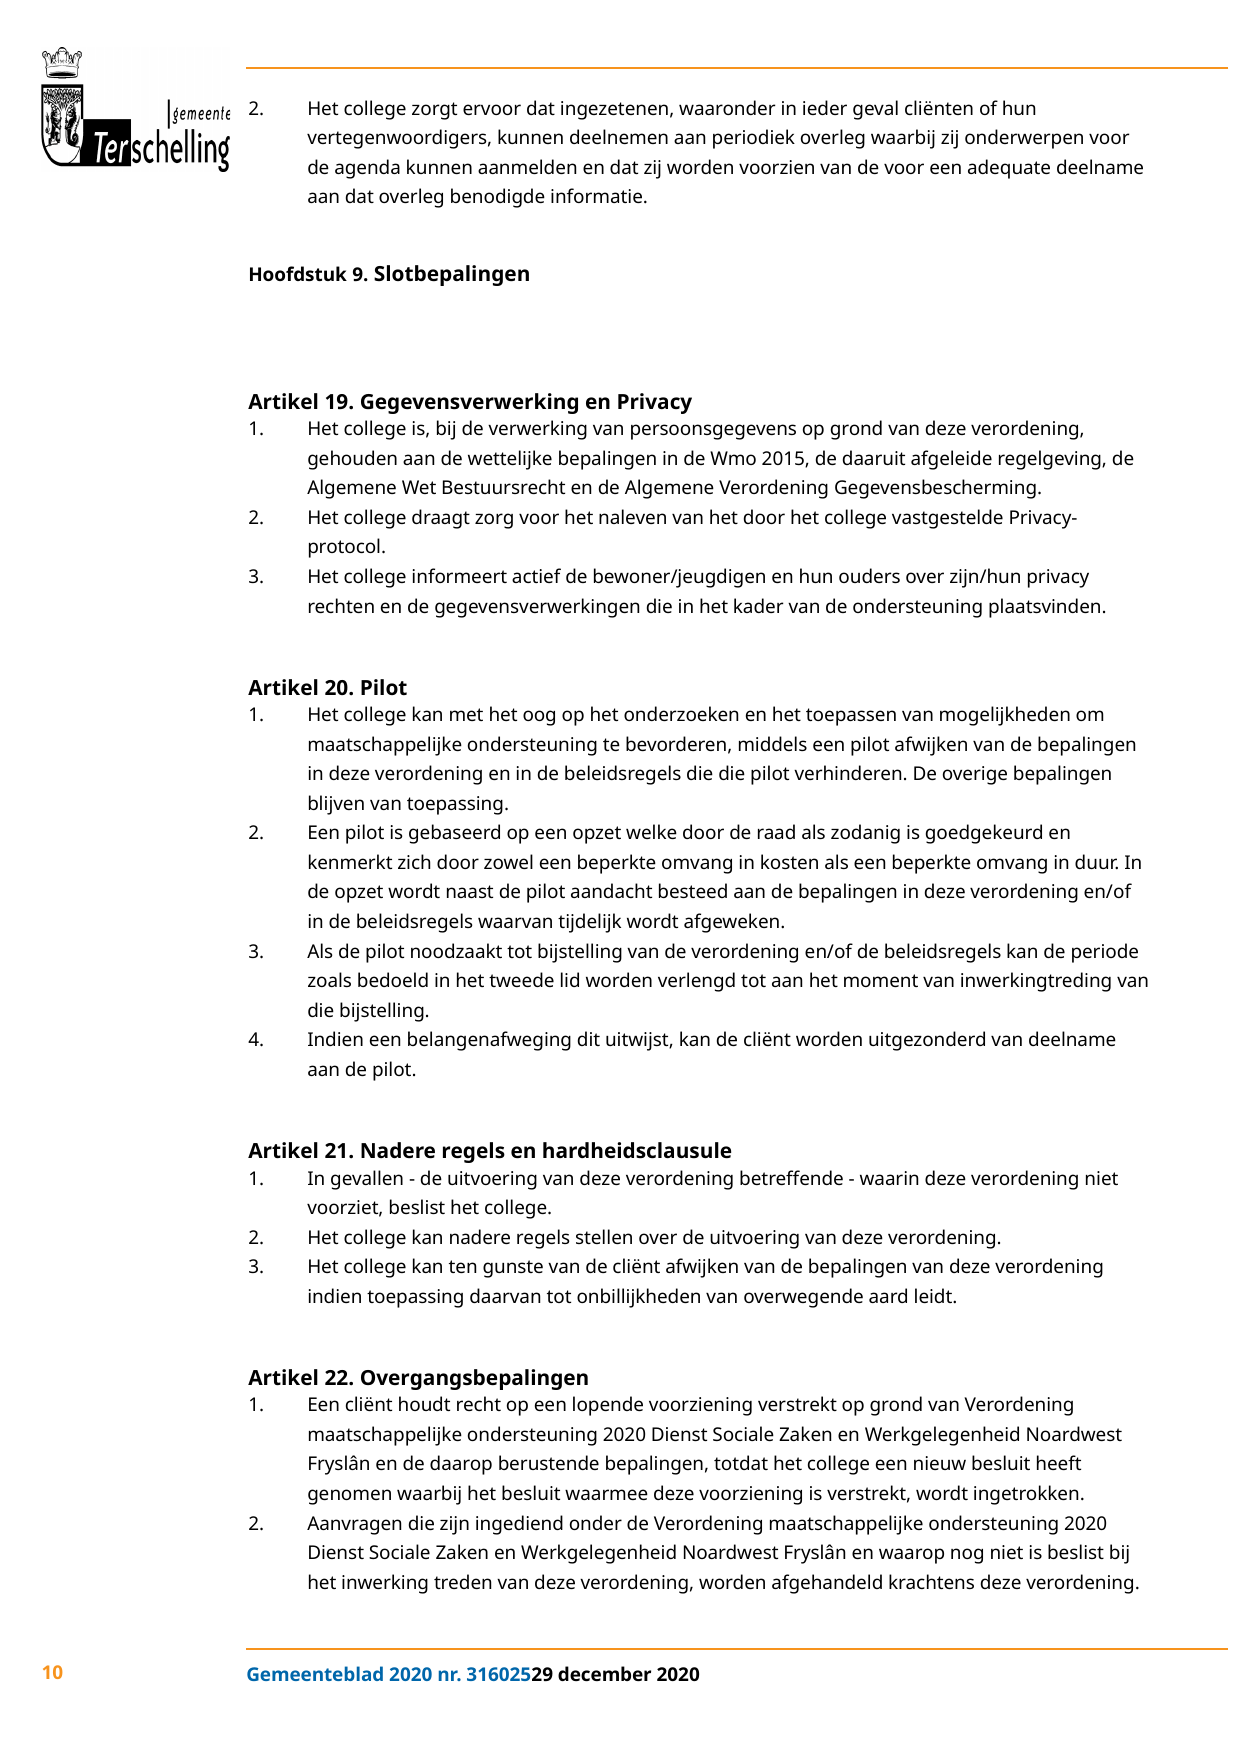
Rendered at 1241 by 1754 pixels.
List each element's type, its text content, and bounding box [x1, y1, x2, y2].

text Artikel 22. Overgangsbepalingen [248, 1363, 1152, 1391]
list Het college kan nadere regels stellen over de uitvoering van deze verordening. [248, 1224, 1152, 1249]
list Het college kan met het oog op het onderzoeken en het toepassen van mogelijkheden om maatschappelijke ondersteuning te bevorderen, middels een pilot afwijken van de bepalingen in deze verordening en in de beleidsregels die die pilot verhinderen. De overige bepalingen blijven van toepassing. [248, 701, 1152, 816]
list Het college zorgt ervoor dat ingezetenen, waaronder in ieder geval cliënten of hun vertegenwoordigers, kunnen deelnemen aan periodiek overleg waarbij zij onderwerpen voor de agenda kunnen aanmelden en dat zij worden voorzien van de voor een adequate deelname aan dat overleg benodigde informatie. [248, 95, 1152, 209]
list Het college informeert actief de bewoner/jeugdigen en hun ouders over zijn/hun privacy rechten en de gegevensverwerkingen die in het kader van de ondersteuning plaatsvinden. [248, 563, 1152, 618]
picture [41, 47, 231, 172]
list Het college is, bij de verwerking van persoonsgegevens op grond van deze verordening, gehouden aan de wettelijke bepalingen in de Wmo 2015, de daaruit afgeleide regelgeving, de Algemene Wet Bestuursrecht en de Algemene Verordening Gegevensbescherming. [248, 415, 1152, 500]
list Het college kan ten gunste van de cliënt afwijken van de bepalingen van deze verordening indien toepassing daarvan tot onbillijkheden van overwegende aard leidt. [248, 1253, 1152, 1309]
text Artikel 21. Nadere regels en hardheidsclausule [248, 1136, 1152, 1165]
list Een cliënt houdt recht op een lopende voorziening verstrekt op grond van Verordening maatschappelijke ondersteuning 2020 Dienst Sociale Zaken en Werkgelegenheid Noardwest Fryslân en de daarop berustende bepalingen, totdat het college een nieuw besluit heeft genomen waarbij het besluit waarmee deze voorziening is verstrekt, wordt ingetrokken. [248, 1391, 1152, 1506]
list Indien een belangenafweging dit uitwijst, kan de cliënt worden uitgezonderd van deelname aan de pilot. [248, 1027, 1152, 1082]
list In gevallen - de uitvoering van deze verordening betreffende - waarin deze verordening niet voorziet, beslist het college. [248, 1165, 1152, 1220]
list Een pilot is gebaseerd op een opzet welke door de raad als zodanig is goedgekeurd en kenmerkt zich door zowel een beperkte omvang in kosten als een beperkte omvang in duur. In de opzet wordt naast de pilot aandacht besteed aan de bepalingen in deze verordening en/of in de beleidsregels waarvan tijdelijk wordt afgeweken. [248, 819, 1152, 934]
text Artikel 20. Pilot [248, 673, 1152, 701]
list Het college draagt zorg voor het naleven van het door het college vastgestelde Privacy-protocol. [248, 504, 1152, 559]
list Als de pilot noodzaakt tot bijstelling van de verordening en/of de beleidsregels kan de periode zoals bedoeld in het tweede lid worden verlengd tot aan het moment van inwerkingtreding van die bijstelling. [248, 938, 1152, 1023]
text Artikel 19. Gegevensverwerking en Privacy [248, 387, 1152, 415]
list Aanvragen die zijn ingediend onder de Verordening maatschappelijke ondersteuning 2020 Dienst Sociale Zaken en Werkgelegenheid Noardwest Fryslân en waarop nog niet is beslist bij het inwerking treden van deze verordening, worden afgehandeld krachtens deze verordening. [248, 1510, 1152, 1595]
text Hoofdstuk 9. Slotbepalingen [248, 259, 1152, 287]
